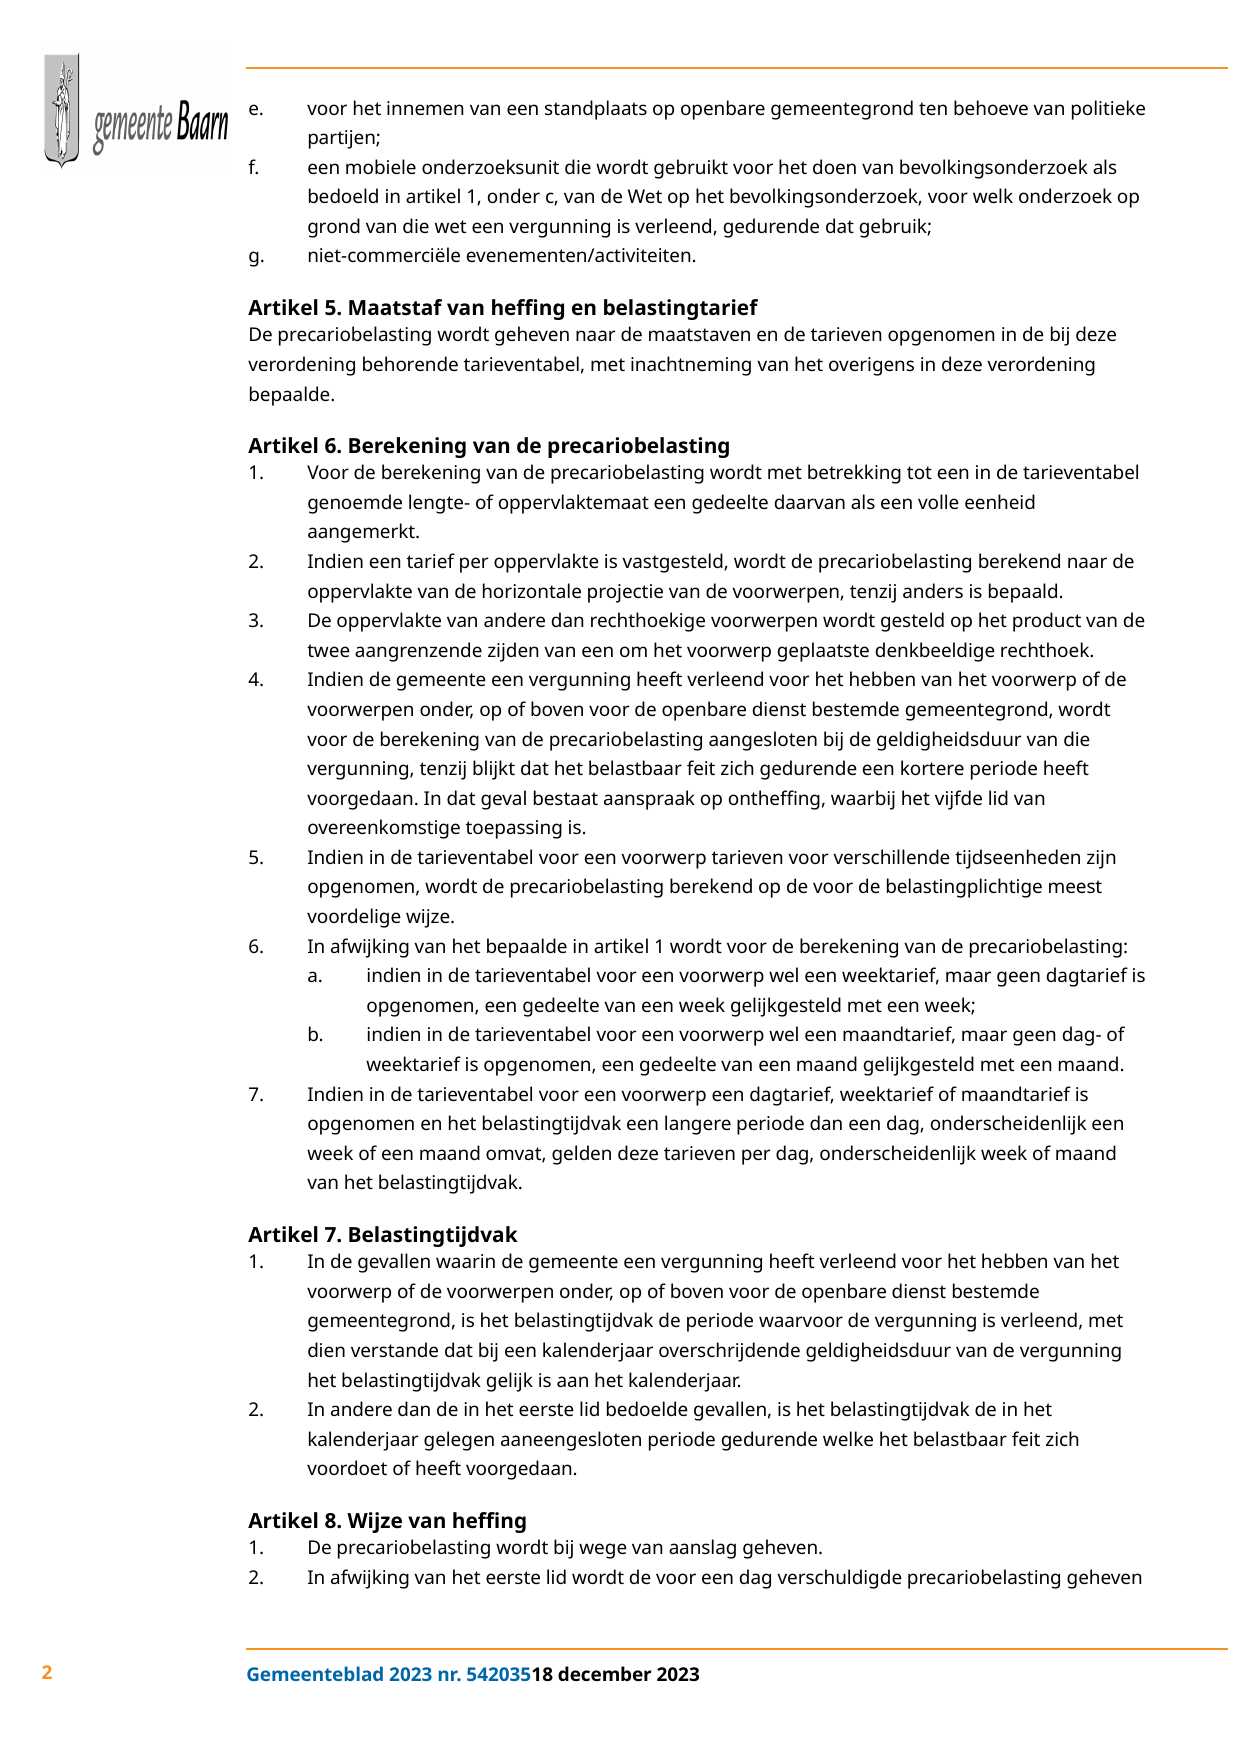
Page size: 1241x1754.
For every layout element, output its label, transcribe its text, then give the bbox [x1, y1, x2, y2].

list In afwijking van het bepaalde in artikel 1 wordt voor de berekening van de precariobelasting: [248, 933, 1152, 959]
list In afwijking van het eerste lid wordt de voor een dag verschuldigde precariobelasting geheven [248, 1564, 1152, 1590]
list indien in de tarieventabel voor een voorwerp wel een weektarief, maar geen dagtarief is opgenomen, een gedeelte van een week gelijkgesteld met een week; [307, 962, 1152, 1018]
list Voor de berekening van de precariobelasting wordt met betrekking tot een in de tarieventabel genoemde lengte- of oppervlaktemaat een gedeelte daarvan als een volle eenheid aangemerkt. [248, 459, 1152, 544]
text Artikel 8. Wijze van heffing [248, 1506, 1152, 1534]
list In de gevallen waarin de gemeente een vergunning heeft verleend voor het hebben van het voorwerp of de voorwerpen onder, op of boven voor de openbare dienst bestemde gemeentegrond, is het belastingtijdvak de periode waarvoor de vergunning is verleend, met dien verstande dat bij een kalenderjaar overschrijdende geldigheidsduur van de vergunning het belastingtijdvak gelijk is aan het kalenderjaar. [248, 1248, 1152, 1392]
list De precariobelasting wordt bij wege van aanslag geheven. [248, 1534, 1152, 1560]
list een mobiele onderzoeksunit die wordt gebruikt voor het doen van bevolkingsonderzoek als bedoeld in artikel 1, onder c, van de Wet op het bevolkingsonderzoek, voor welk onderzoek op grond van die wet een vergunning is verleend, gedurende dat gebruik; [248, 154, 1152, 239]
list voor het innemen van een standplaats op openbare gemeentegrond ten behoeve van politieke partijen; [248, 95, 1152, 150]
list Indien een tarief per oppervlakte is vastgesteld, wordt de precariobelasting berekend naar de oppervlakte van de horizontale projectie van de voorwerpen, tenzij anders is bepaald. [248, 548, 1152, 604]
list niet-commerciële evenementen/activiteiten. [248, 243, 1152, 268]
list indien in de tarieventabel voor een voorwerp wel een maandtarief, maar geen dag- of weektarief is opgenomen, een gedeelte van een maand gelijkgesteld met een maand. [307, 1022, 1152, 1077]
picture [41, 47, 231, 172]
text De precariobelasting wordt geheven naar de maatstaven en de tarieven opgenomen in de bij deze verordening behorende tarieventabel, met inachtneming van het overigens in deze verordening bepaalde. [248, 322, 1152, 406]
list De oppervlakte van andere dan rechthoekige voorwerpen wordt gesteld op het product van de twee aangrenzende zijden van een om het voorwerp geplaatste denkbeeldige rechthoek. [248, 607, 1152, 663]
text Artikel 5. Maatstaf van heffing en belastingtarief [248, 293, 1152, 322]
list In andere dan de in het eerste lid bedoelde gevallen, is het belastingtijdvak de in het kalenderjaar gelegen aaneengesloten periode gedurende welke het belastbaar feit zich voordoet of heeft voorgedaan. [248, 1396, 1152, 1481]
list Indien de gemeente een vergunning heeft verleend voor het hebben van het voorwerp of de voorwerpen onder, op of boven voor de openbare dienst bestemde gemeentegrond, wordt voor de berekening van de precariobelasting aangesloten bij de geldigheidsduur van die vergunning, tenzij blijkt dat het belastbaar feit zich gedurende een kortere periode heeft voorgedaan. In dat geval bestaat aanspraak op ontheffing, waarbij het vijfde lid van overeenkomstige toepassing is. [248, 667, 1152, 840]
list Indien in de tarieventabel voor een voorwerp tarieven voor verschillende tijdseenheden zijn opgenomen, wordt de precariobelasting berekend op de voor de belastingplichtige meest voordelige wijze. [248, 844, 1152, 929]
text Artikel 6. Berekening van de precariobelasting [248, 431, 1152, 459]
list Indien in de tarieventabel voor een voorwerp een dagtarief, weektarief of maandtarief is opgenomen en het belastingtijdvak een langere periode dan een dag, onderscheidenlijk een week of een maand omvat, gelden deze tarieven per dag, onderscheidenlijk week of maand van het belastingtijdvak. [248, 1081, 1152, 1195]
text Artikel 7. Belastingtijdvak [248, 1220, 1152, 1248]
